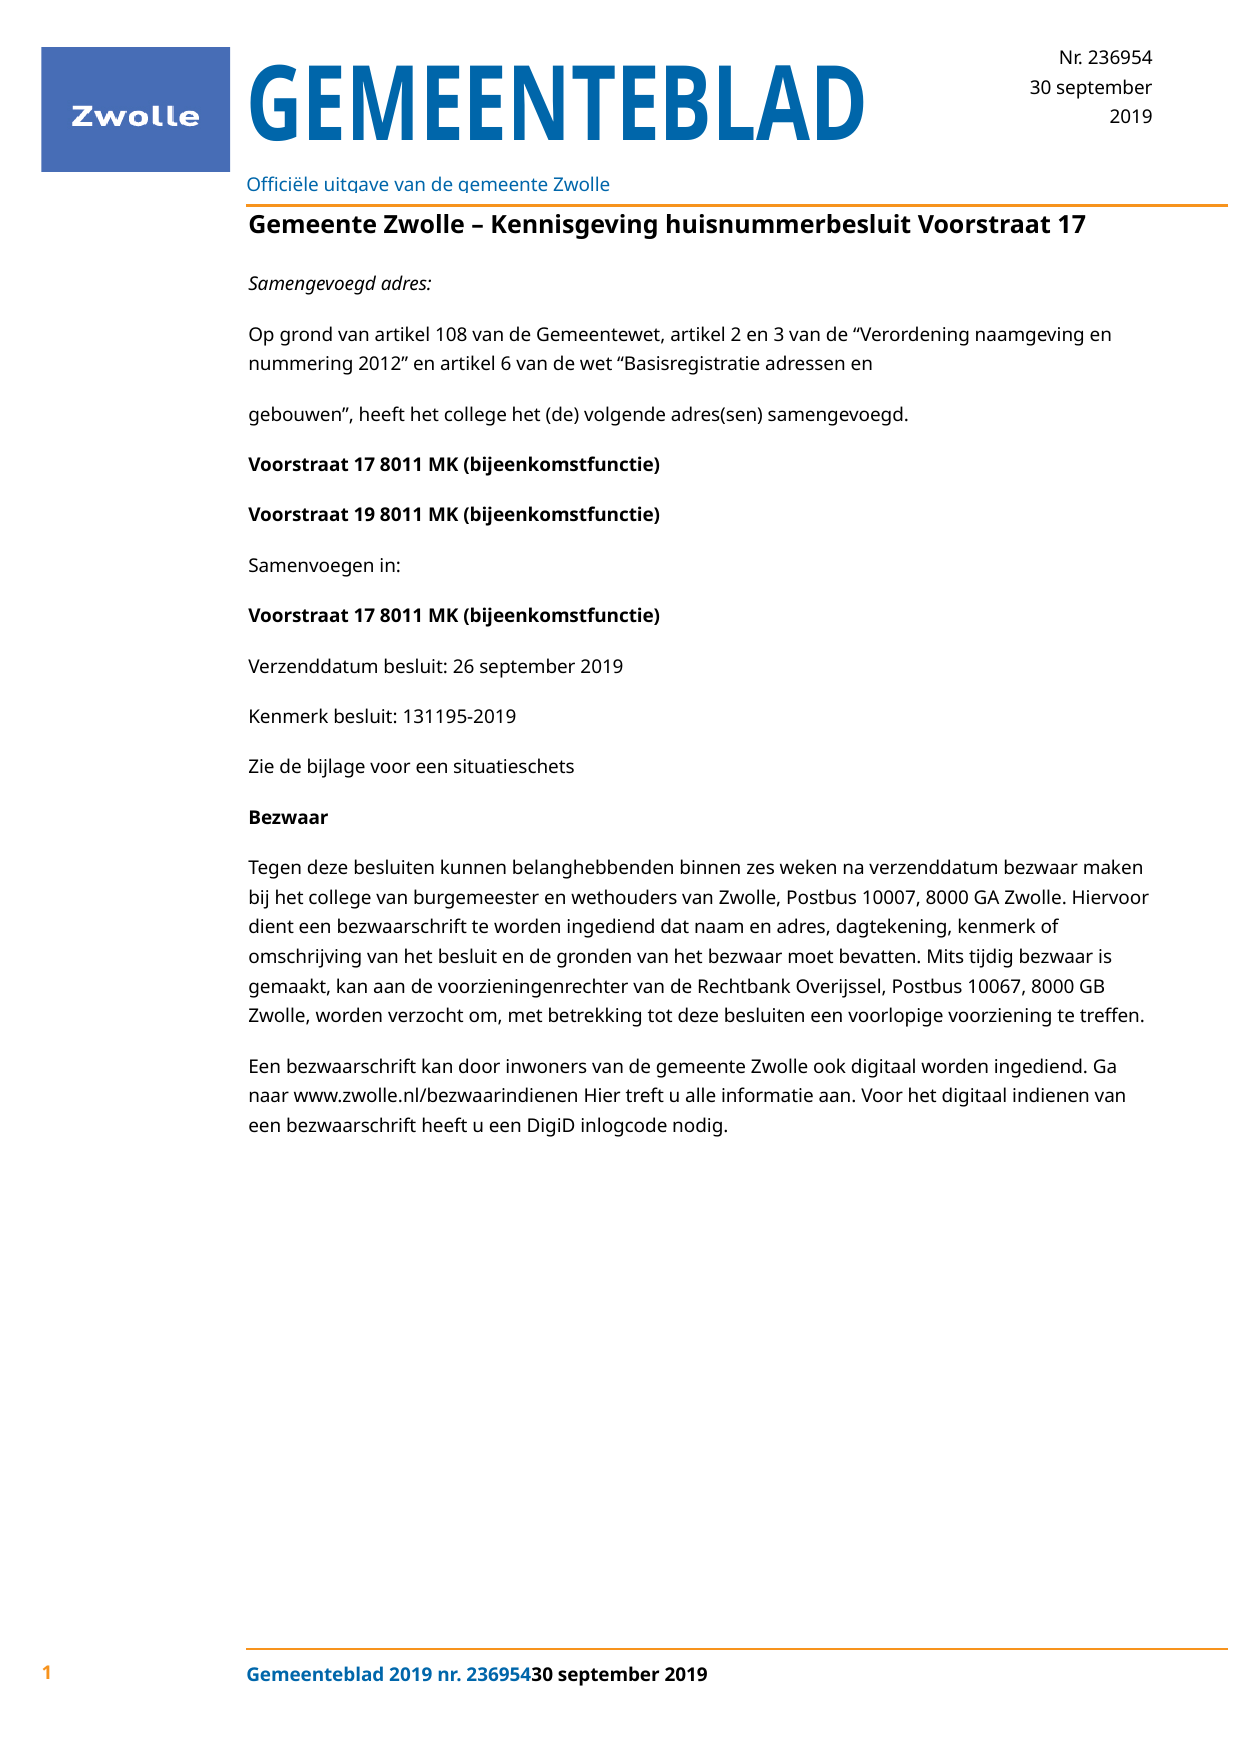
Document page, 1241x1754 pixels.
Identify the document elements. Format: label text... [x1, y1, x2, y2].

text Kenmerk besluit: 131195-2019 [248, 703, 1152, 729]
text Tegen deze besluiten kunnen belanghebbenden binnen zes weken na verzenddatum bezwaar maken bij het college van burgemeester en wethouders van Zwolle, Postbus 10007, 8000 GA Zwolle. Hiervoor dient een bezwaarschrift te worden ingediend dat naam en adres, dagtekening, kenmerk of omschrijving van het besluit en de gronden van het bezwaar moet bevatten. Mits tijdig bezwaar is gemaakt, kan aan de voorzieningenrechter van de Rechtbank Overijssel, Postbus 10067, 8000 GB Zwolle, worden verzocht om, met betrekking tot deze besluiten een voorlopige voorziening te treffen. [248, 854, 1152, 1028]
text Samenvoegen in: [248, 552, 1152, 578]
text Gemeente Zwolle – Kennisgeving huisnummerbesluit Voorstraat 17 [248, 207, 1152, 241]
picture [41, 47, 231, 172]
text gebouwen”, heeft het college het (de) volgende adres(sen) samengevoegd. [248, 401, 1152, 426]
text Een bezwaarschrift kan door inwoners van de gemeente Zwolle ook digitaal worden ingediend. Ga naar www.zwolle.nl/bezwaarindienen Hier treft u alle informatie aan. Voor het digitaal indienen van een bezwaarschrift heeft u een DigiD inlogcode nodig. [248, 1053, 1152, 1138]
text Op grond van artikel 108 van de Gemeentewet, artikel 2 en 3 van de “Verordening naamgeving en nummering 2012” en artikel 6 van de wet “Basisregistratie adressen en [248, 321, 1152, 376]
text Voorstraat 19 8011 MK (bijeenkomstfunctie) [248, 502, 1152, 527]
text Zie de bijlage voor een situatieschets [248, 754, 1152, 779]
text Verzenddatum besluit: 26 september 2019 [248, 653, 1152, 678]
text Voorstraat 17 8011 MK (bijeenkomstfunctie) [248, 602, 1152, 628]
text Voorstraat 17 8011 MK (bijeenkomstfunctie) [248, 451, 1152, 477]
text Bezwaar [248, 804, 1152, 830]
text Samengevoegd adres: [248, 270, 1152, 296]
